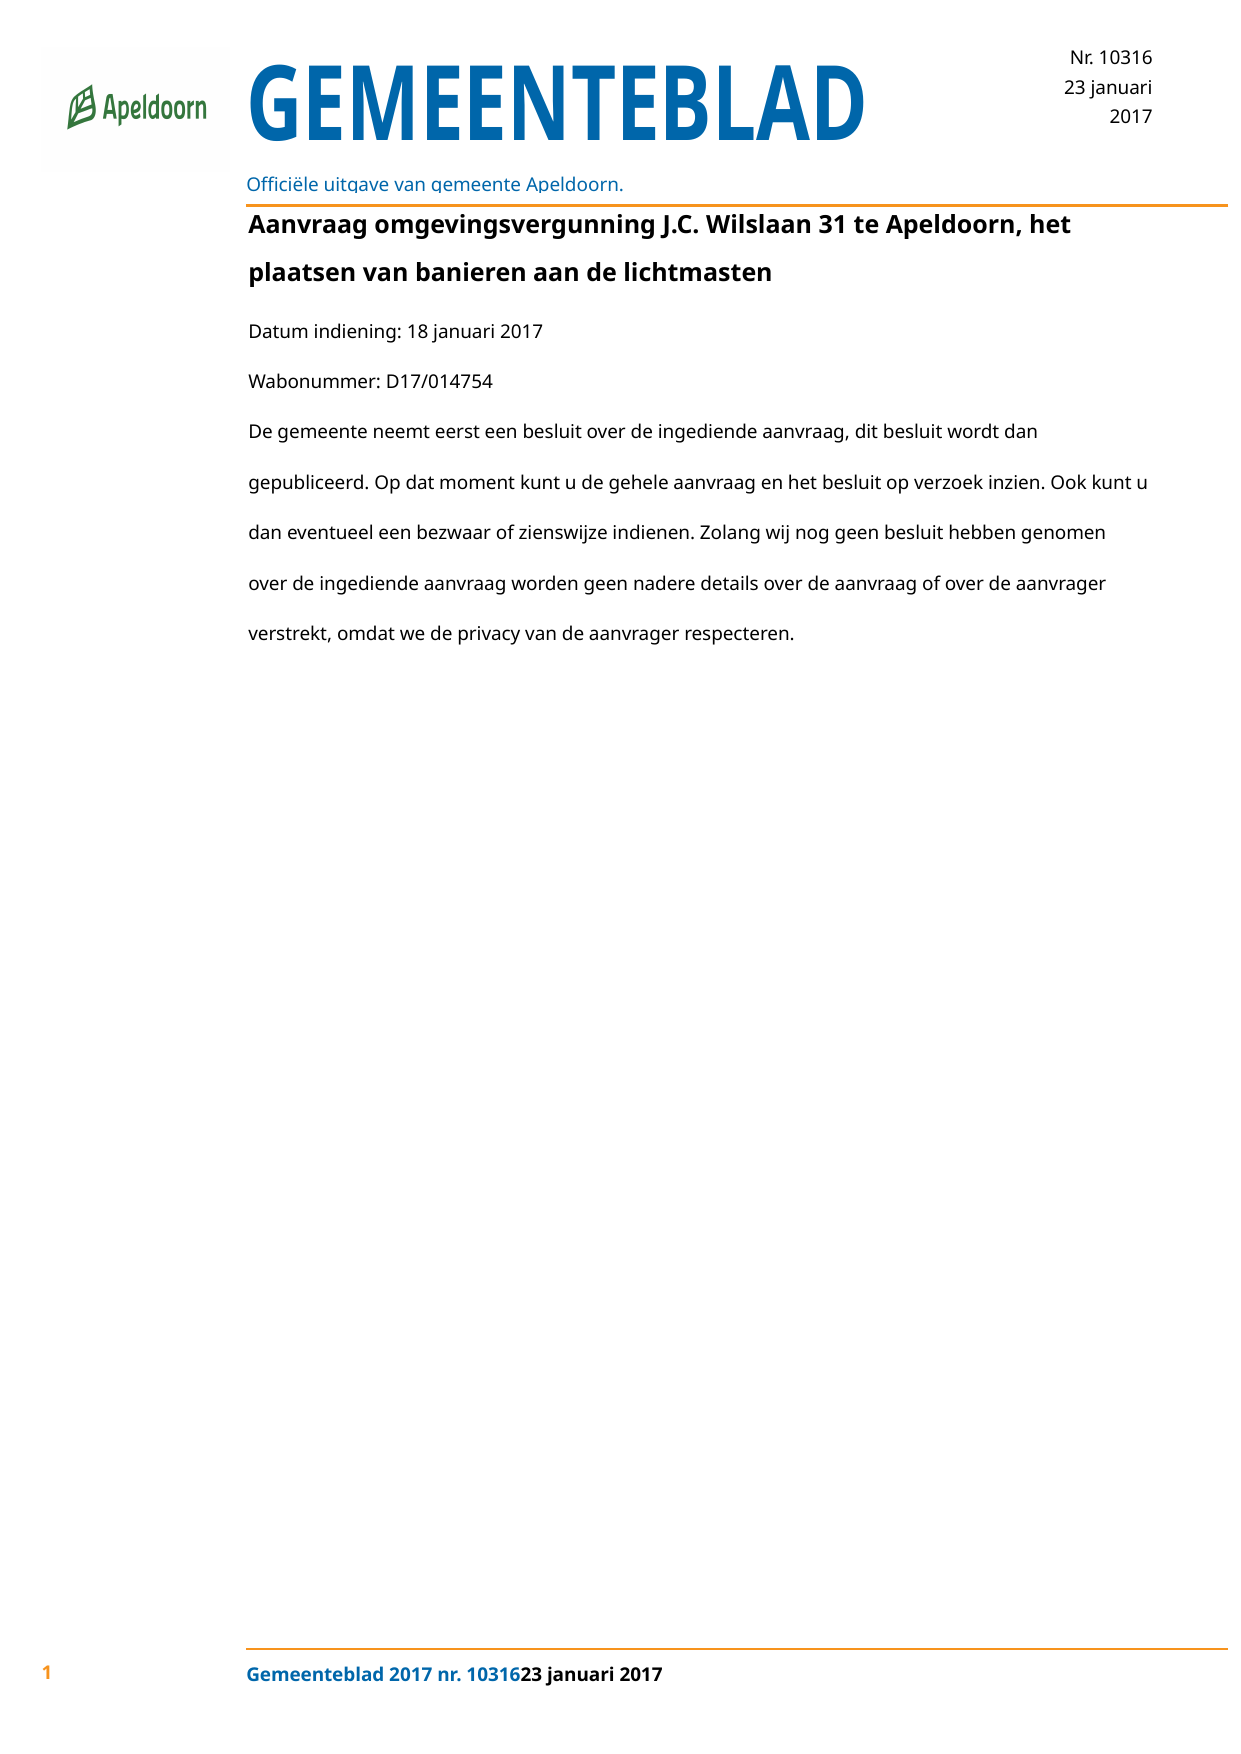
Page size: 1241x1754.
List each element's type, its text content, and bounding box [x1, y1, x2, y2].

text Wabonummer: D17/014754 [248, 368, 1152, 394]
text verstrekt, omdat we de privacy van de aanvrager respecteren. [248, 620, 1152, 646]
text dan eventueel een bezwaar of zienswijze indienen. Zolang wij nog geen besluit hebben genomen [248, 519, 1152, 545]
text Aanvraag omgevingsvergunning J.C. Wilslaan 31 te Apeldoorn, het plaatsen van banieren aan de lichtmasten [248, 207, 1152, 288]
text over de ingediende aanvraag worden geen nadere details over de aanvraag of over de aanvrager [248, 570, 1152, 596]
text De gemeente neemt eerst een besluit over de ingediende aanvraag, dit besluit wordt dan [248, 419, 1152, 444]
text Datum indiening: 18 januari 2017 [248, 318, 1152, 344]
picture [41, 47, 231, 172]
text gepubliceerd. Op dat moment kunt u de gehele aanvraag en het besluit op verzoek inzien. Ook kunt u [248, 469, 1152, 495]
